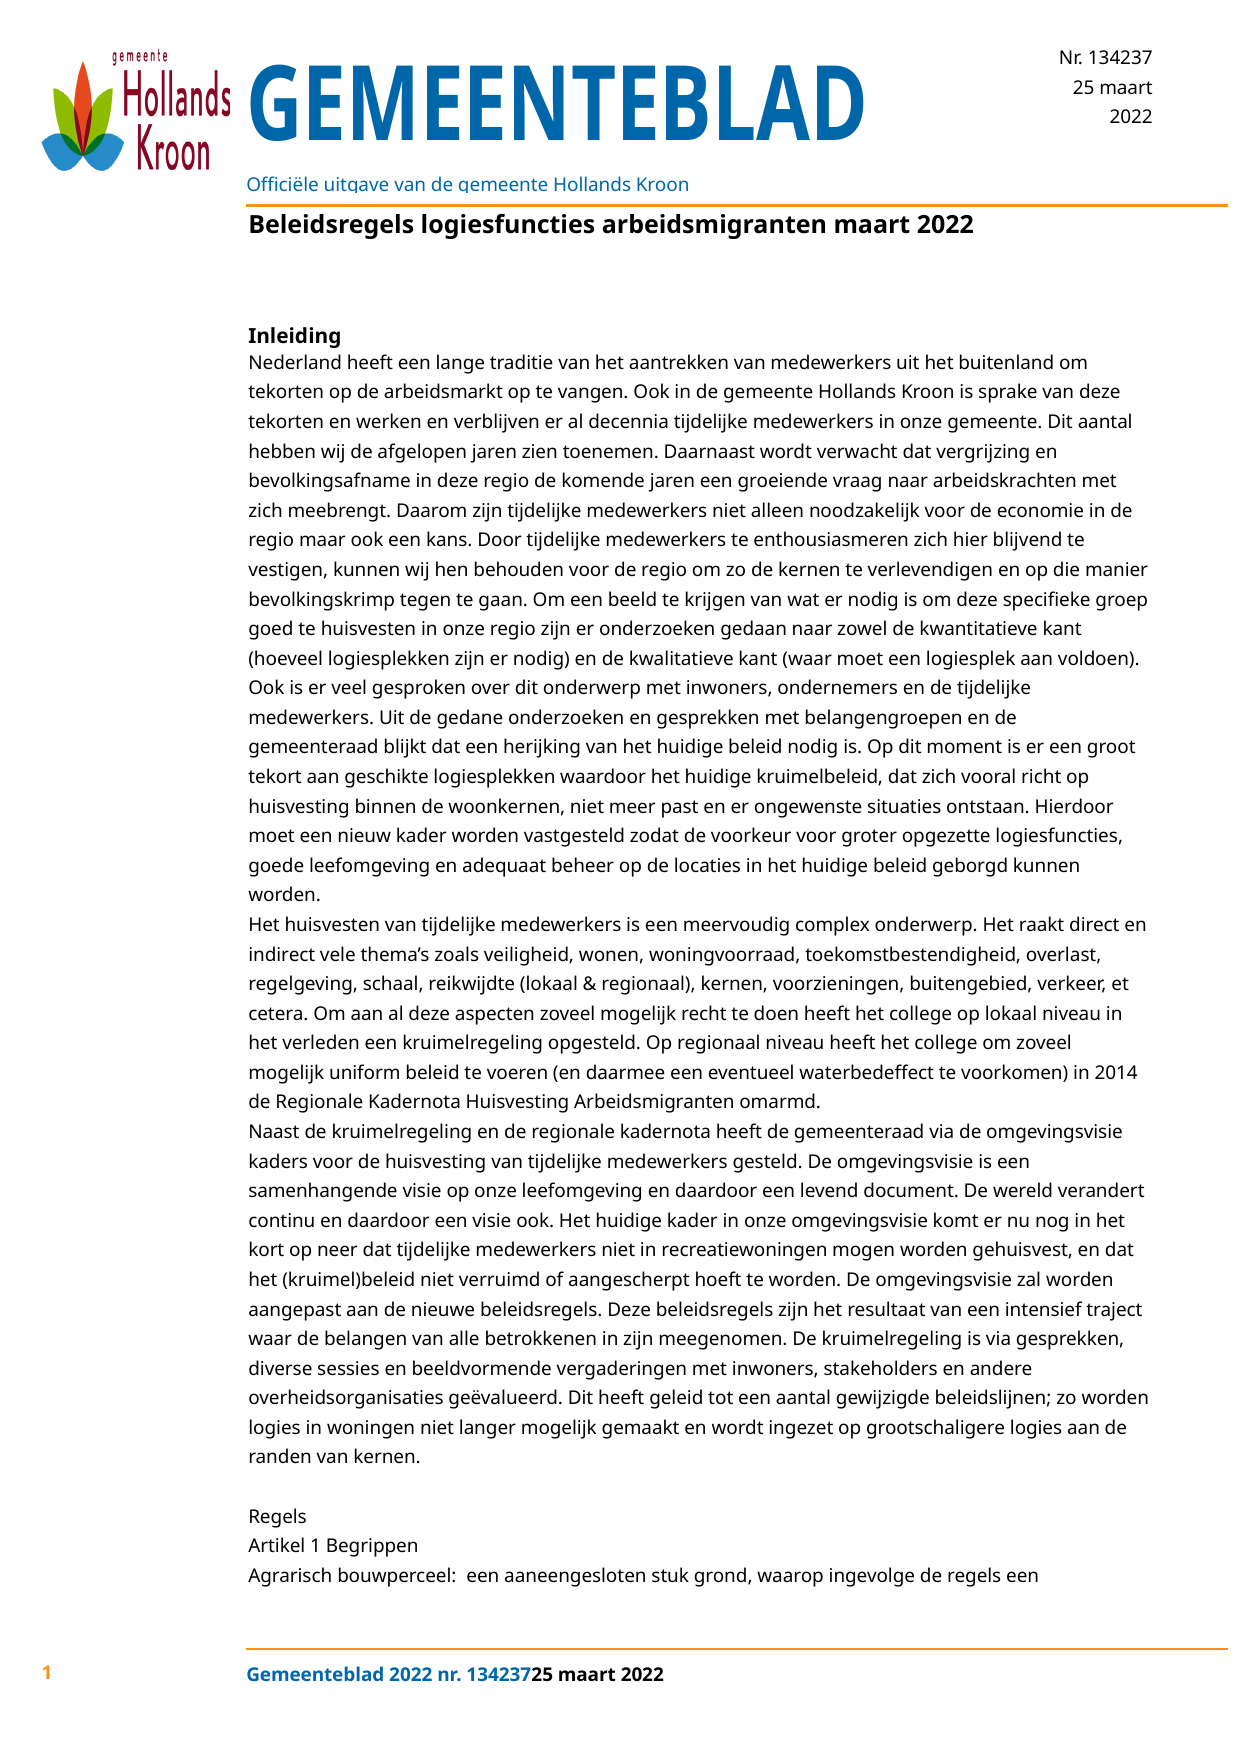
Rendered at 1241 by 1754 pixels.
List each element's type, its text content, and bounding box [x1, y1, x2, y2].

text Naast de kruimelregeling en de regionale kadernota heeft de gemeenteraad via de omgevingsvisie kaders voor de huisvesting van tijdelijke medewerkers gesteld. De omgevingsvisie is een samenhangende visie op onze leefomgeving en daardoor een levend document. De wereld verandert continu en daardoor een visie ook. Het huidige kader in onze omgevingsvisie komt er nu nog in het kort op neer dat tijdelijke medewerkers niet in recreatiewoningen mogen worden gehuisvest, en dat het (kruimel)beleid niet verruimd of aangescherpt hoeft te worden. De omgevingsvisie zal worden aangepast aan de nieuwe beleidsregels. Deze beleidsregels zijn het resultaat van een intensief traject waar de belangen van alle betrokkenen in zijn meegenomen. De kruimelregeling is via gesprekken, diverse sessies en beeldvormende vergaderingen met inwoners, stakeholders en andere overheidsorganisaties geëvalueerd. Dit heeft geleid tot een aantal gewijzigde beleidslijnen; zo worden logies in woningen niet langer mogelijk gemaakt en wordt ingezet op grootschaligere logies aan de randen van kernen. [248, 1118, 1152, 1469]
text Nederland heeft een lange traditie van het aantrekken van medewerkers uit het buitenland om tekorten op de arbeidsmarkt op te vangen. Ook in de gemeente Hollands Kroon is sprake van deze tekorten en werken en verblijven er al decennia tijdelijke medewerkers in onze gemeente. Dit aantal hebben wij de afgelopen jaren zien toenemen. Daarnaast wordt verwacht dat vergrijzing en bevolkingsafname in deze regio de komende jaren een groeiende vraag naar arbeidskrachten met zich meebrengt. Daarom zijn tijdelijke medewerkers niet alleen noodzakelijk voor de economie in de regio maar ook een kans. Door tijdelijke medewerkers te enthousiasmeren zich hier blijvend te vestigen, kunnen wij hen behouden voor de regio om zo de kernen te verlevendigen en op die manier bevolkingskrimp tegen te gaan. Om een beeld te krijgen van wat er nodig is om deze specifieke groep goed te huisvesten in onze regio zijn er onderzoeken gedaan naar zowel de kwantitatieve kant (hoeveel logiesplekken zijn er nodig) en de kwalitatieve kant (waar moet een logiesplek aan voldoen). Ook is er veel gesproken over dit onderwerp met inwoners, ondernemers en de tijdelijke medewerkers. Uit de gedane onderzoeken en gesprekken met belangengroepen en de gemeenteraad blijkt dat een herijking van het huidige beleid nodig is. Op dit moment is er een groot tekort aan geschikte logiesplekken waardoor het huidige kruimelbeleid, dat zich vooral richt op huisvesting binnen de woonkernen, niet meer past en er ongewenste situaties ontstaan. Hierdoor moet een nieuw kader worden vastgesteld zodat de voorkeur voor groter opgezette logiesfuncties, goede leefomgeving en adequaat beheer op de locaties in het huidige beleid geborgd kunnen worden. [248, 349, 1152, 907]
text Het huisvesten van tijdelijke medewerkers is een meervoudig complex onderwerp. Het raakt direct en indirect vele thema’s zoals veiligheid, wonen, woningvoorraad, toekomstbestendigheid, overlast, regelgeving, schaal, reikwijdte (lokaal & regionaal), kernen, voorzieningen, buitengebied, verkeer, et cetera. Om aan al deze aspecten zoveel mogelijk recht te doen heeft het college op lokaal niveau in het verleden een kruimelregeling opgesteld. Op regionaal niveau heeft het college om zoveel mogelijk uniform beleid te voeren (en daarmee een eventueel waterbedeffect te voorkomen) in 2014 de Regionale Kadernota Huisvesting Arbeidsmigranten omarmd. [248, 911, 1152, 1114]
picture [41, 47, 231, 172]
text Beleidsregels logiesfuncties arbeidsmigranten maart 2022 [248, 207, 1152, 241]
text Regels [248, 1503, 1152, 1529]
text Artikel 1 Begrippen [248, 1532, 1152, 1558]
text Inleiding [248, 321, 1152, 349]
text Agrarisch bouwperceel: een aaneengesloten stuk grond, waarop ingevolge de regels een [248, 1562, 1152, 1588]
